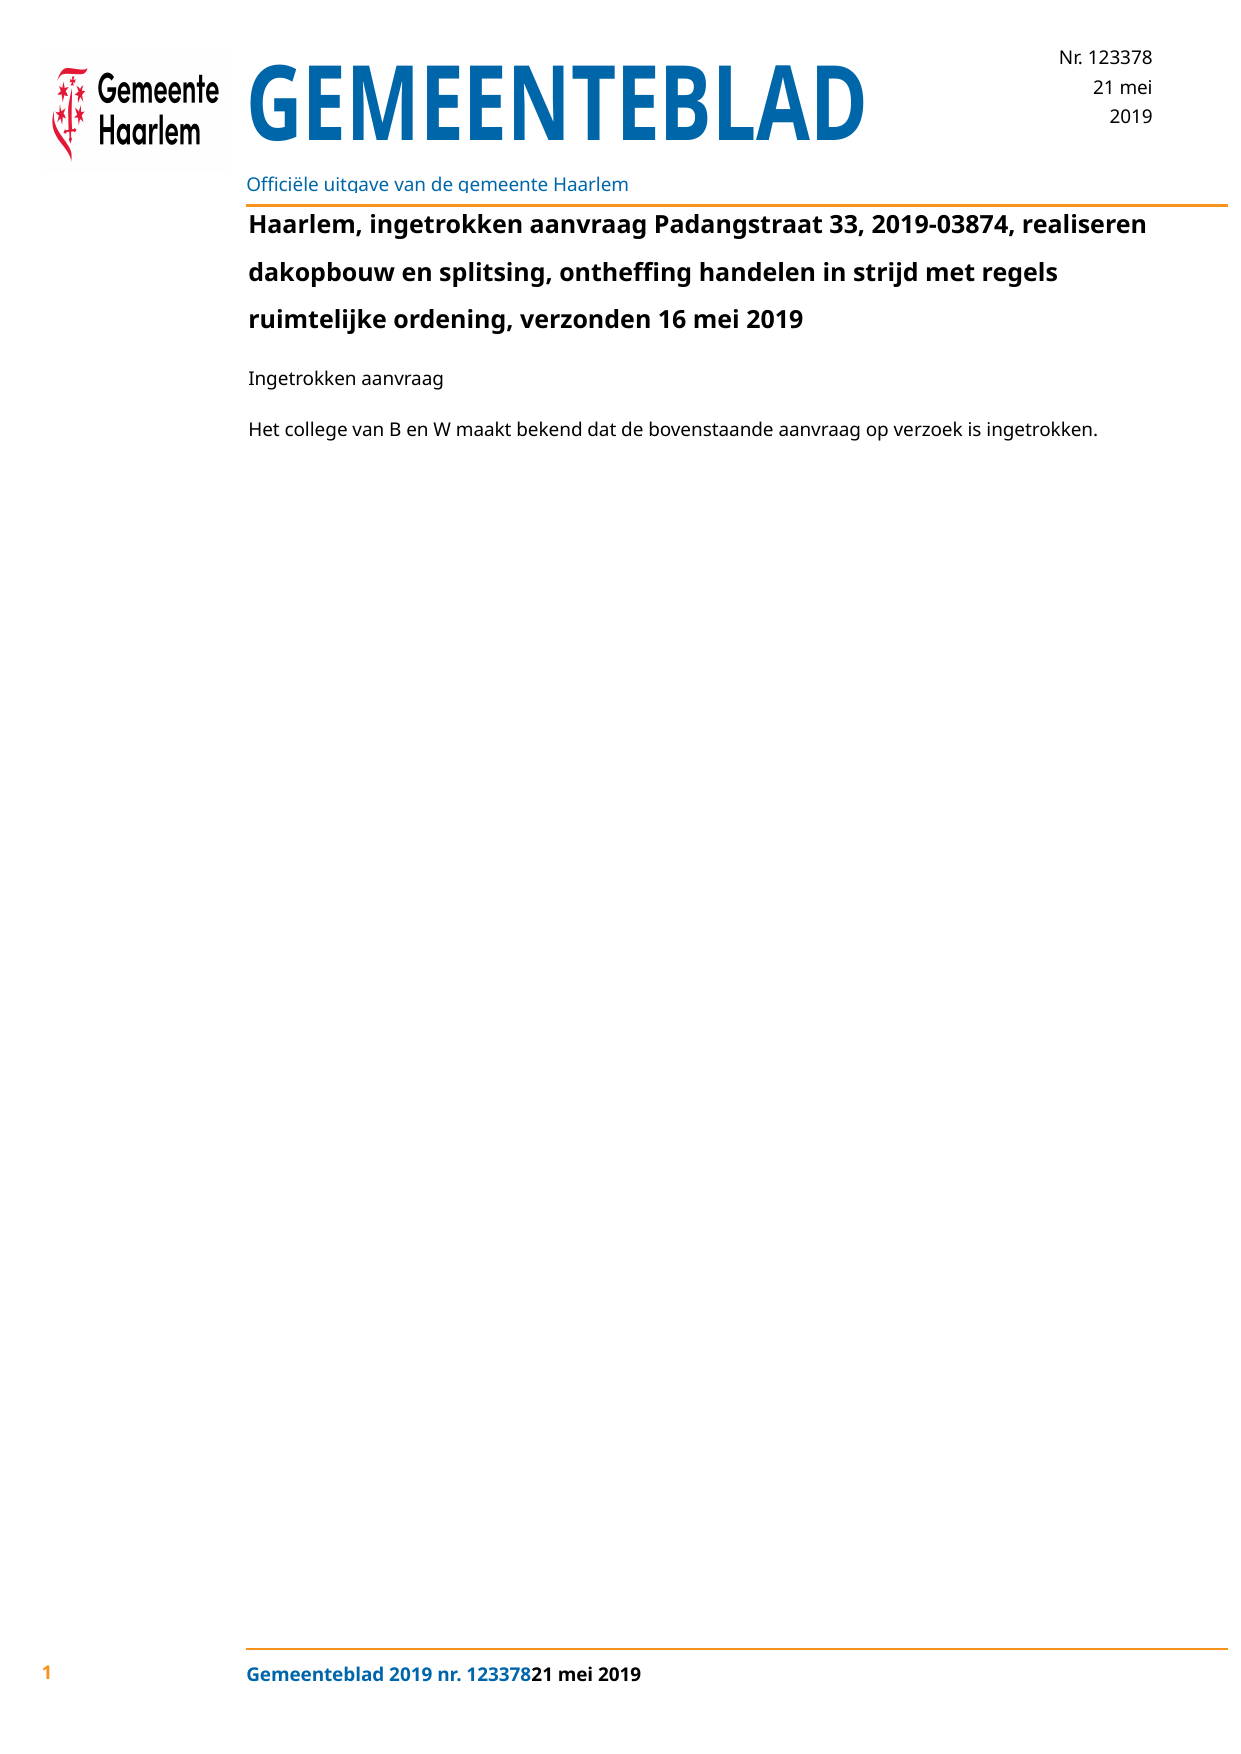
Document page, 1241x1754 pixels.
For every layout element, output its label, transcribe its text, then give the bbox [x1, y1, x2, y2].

text Het college van B en W maakt bekend dat de bovenstaande aanvraag op verzoek is ingetrokken. [248, 416, 1152, 442]
text Haarlem, ingetrokken aanvraag Padangstraat 33, 2019-03874, realiseren dakopbouw en splitsing, ontheffing handelen in strijd met regels ruimtelijke ordening, verzonden 16 mei 2019 [248, 207, 1152, 336]
text Ingetrokken aanvraag [248, 366, 1152, 391]
picture [41, 47, 231, 172]
